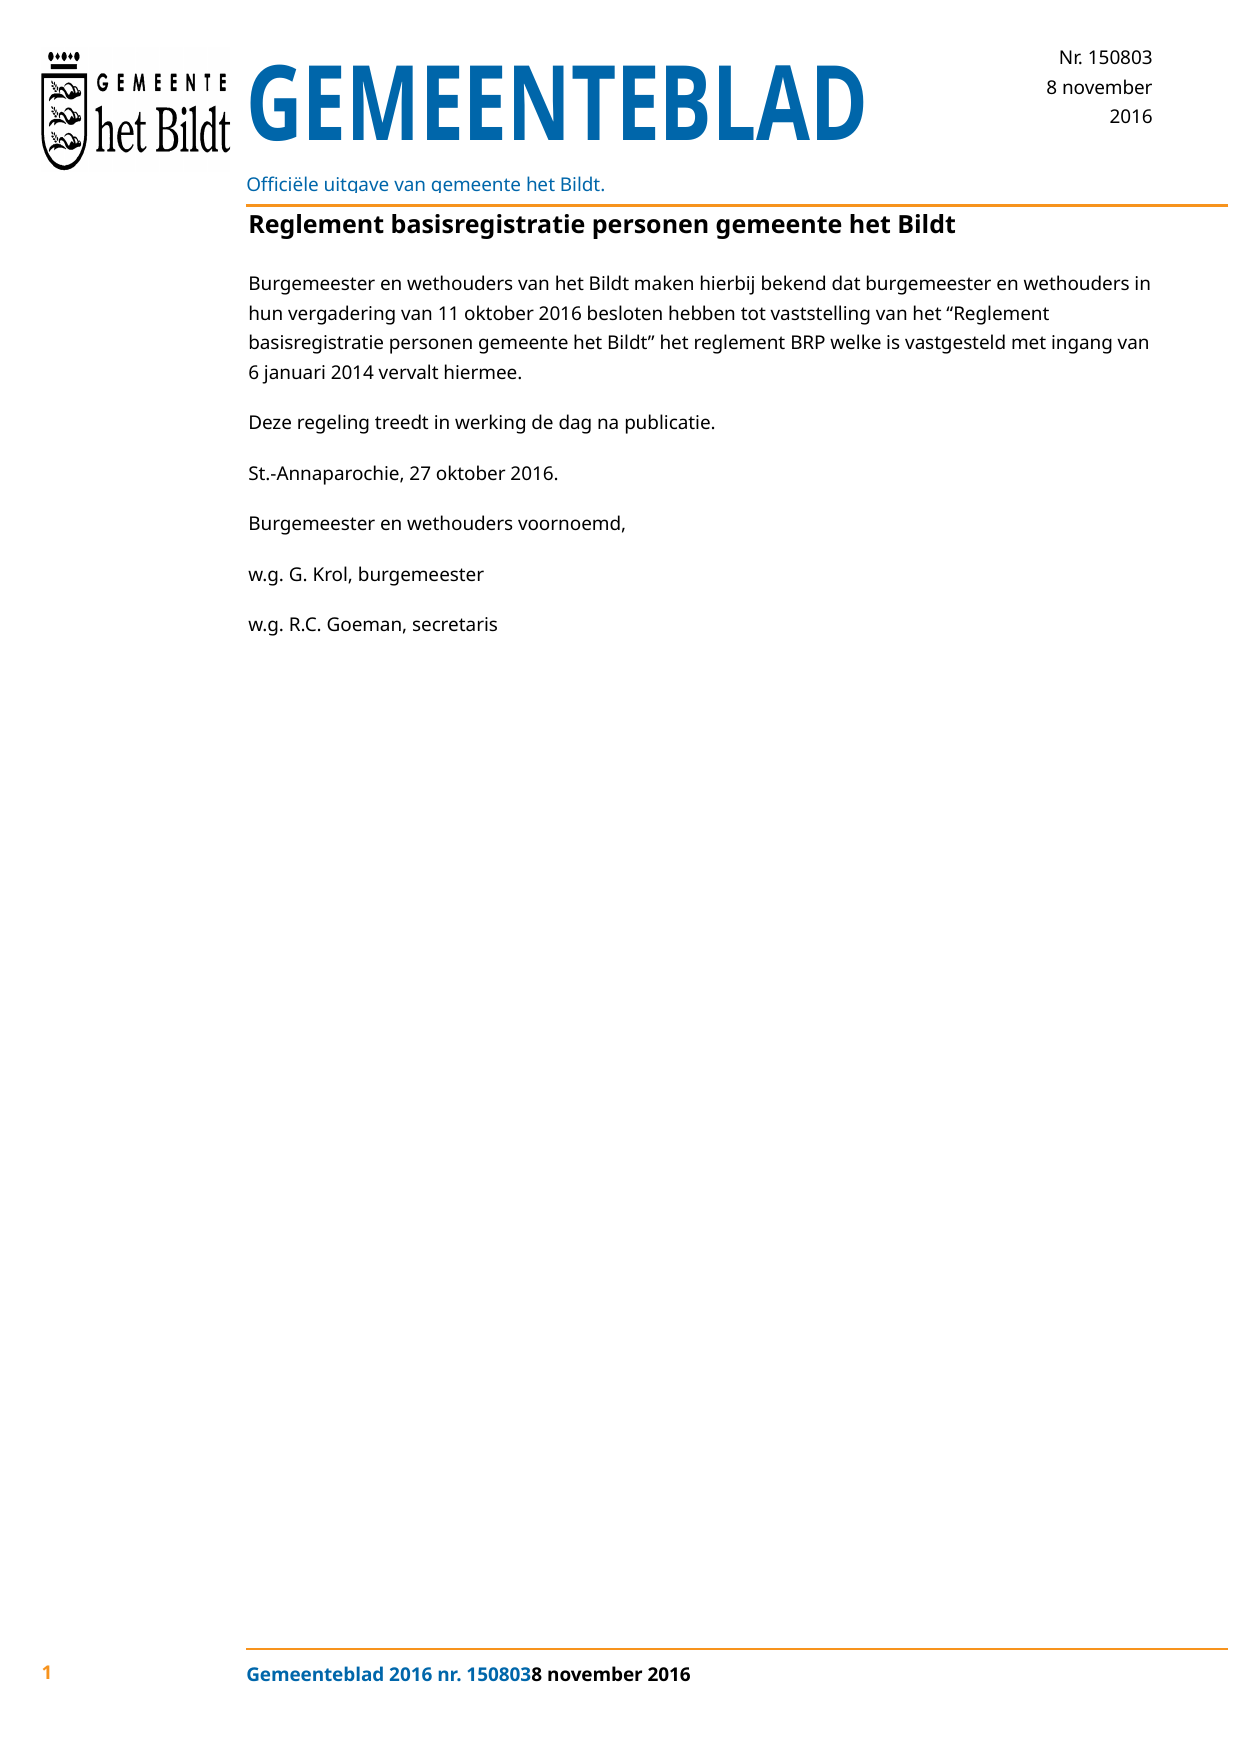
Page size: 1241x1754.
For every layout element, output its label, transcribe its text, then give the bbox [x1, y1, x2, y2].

text Burgemeester en wethouders van het Bildt maken hierbij bekend dat burgemeester en wethouders in hun vergadering van 11 oktober 2016 besloten hebben tot vaststelling van het “Reglement basisregistratie personen gemeente het Bildt” het reglement BRP welke is vastgesteld met ingang van 6 januari 2014 vervalt hiermee. [248, 270, 1152, 385]
text w.g. R.C. Goeman, secretaris [248, 611, 1152, 637]
text Reglement basisregistratie personen gemeente het Bildt [248, 207, 1152, 241]
text St.-Annaparochie, 27 oktober 2016. [248, 460, 1152, 486]
text Deze regeling treedt in werking de dag na publicatie. [248, 409, 1152, 435]
picture [41, 47, 231, 172]
text w.g. G. Krol, burgemeester [248, 561, 1152, 586]
text Burgemeester en wethouders voornoemd, [248, 510, 1152, 536]
